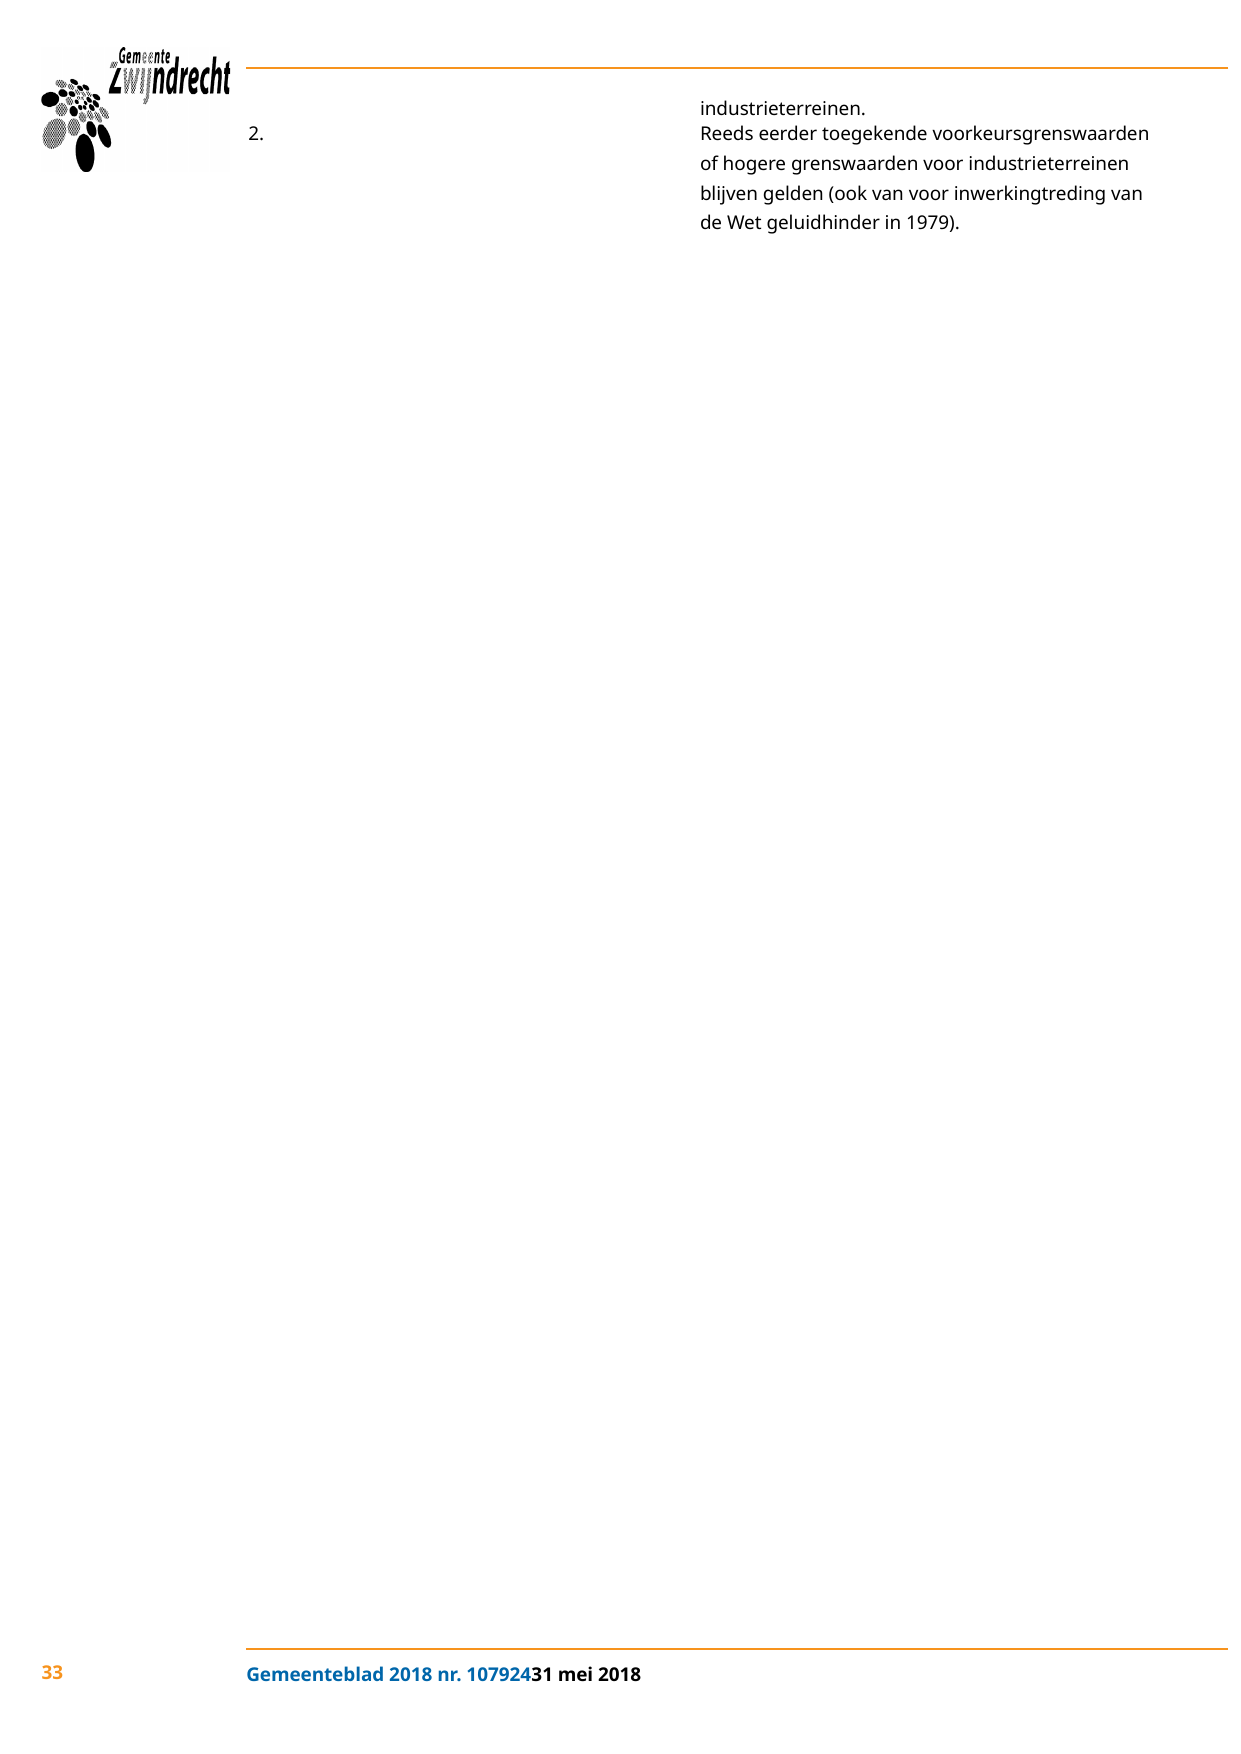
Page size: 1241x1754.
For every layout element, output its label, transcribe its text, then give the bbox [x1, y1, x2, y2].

table_header industrieterreinen. [700, 95, 1152, 121]
table_header [248, 95, 700, 121]
table_cell 2. [248, 121, 700, 235]
table_cell [700, 235, 1152, 261]
table_cell [248, 235, 700, 261]
picture [41, 47, 231, 172]
table_cell Reeds eerder toegekende voorkeursgrenswaarden of hogere grenswaarden voor industrieterreinen blijven gelden (ook van voor inwerkingtreding van de Wet geluidhinder in 1979). [700, 121, 1152, 235]
